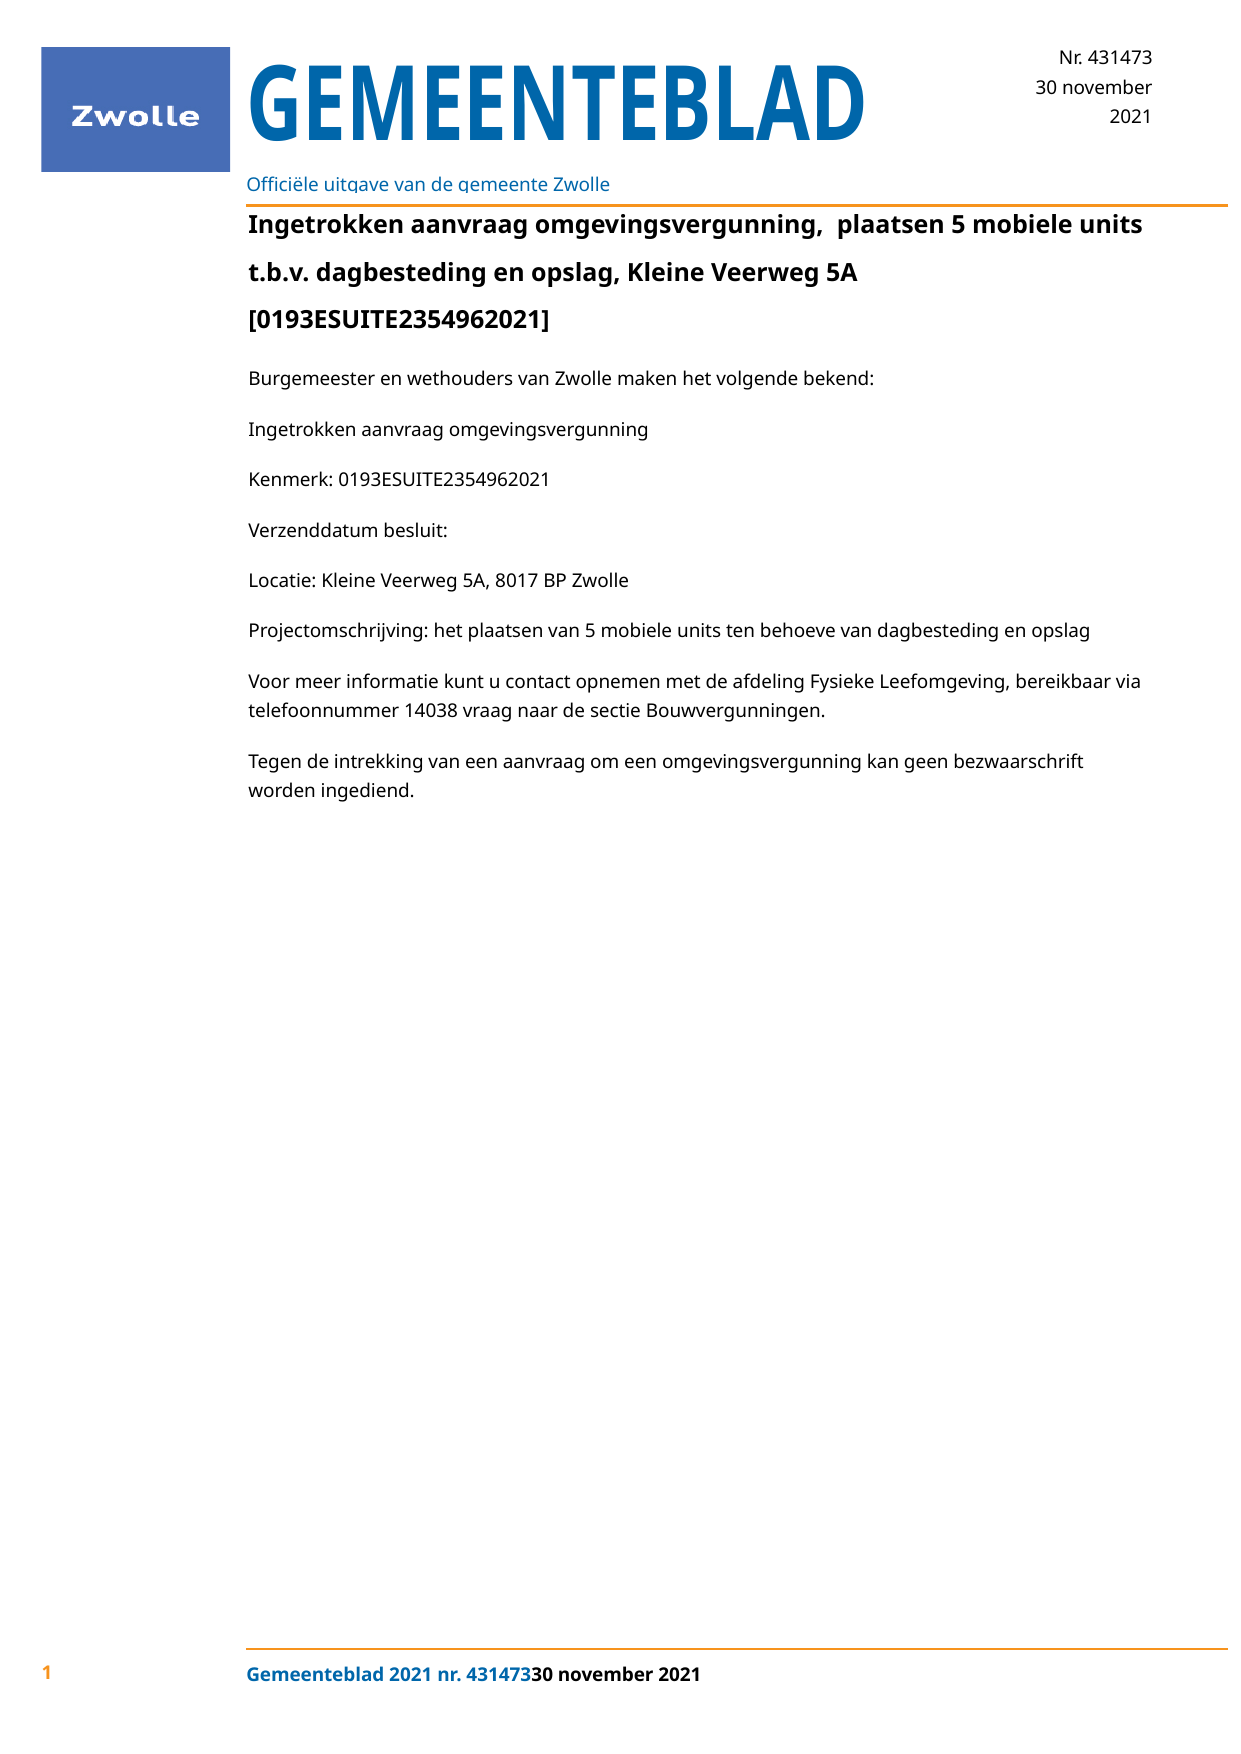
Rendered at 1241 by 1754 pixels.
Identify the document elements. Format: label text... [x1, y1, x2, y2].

text Kenmerk: 0193ESUITE2354962021 [248, 466, 1152, 492]
text Tegen de intrekking van een aanvraag om een omgevingsvergunning kan geen bezwaarschrift worden ingediend. [248, 748, 1152, 803]
text Burgemeester en wethouders van Zwolle maken het volgende bekend: [248, 366, 1152, 391]
text Verzenddatum besluit: [248, 517, 1152, 542]
picture [41, 47, 231, 172]
text Voor meer informatie kunt u contact opnemen met de afdeling Fysieke Leefomgeving, bereikbaar via telefoonnummer 14038 vraag naar de sectie Bouwvergunningen. [248, 668, 1152, 723]
text Ingetrokken aanvraag omgevingsvergunning, plaatsen 5 mobiele units t.b.v. dagbesteding en opslag, Kleine Veerweg 5A [0193ESUITE2354962021] [248, 207, 1152, 336]
text Ingetrokken aanvraag omgevingsvergunning [248, 416, 1152, 442]
text Locatie: Kleine Veerweg 5A, 8017 BP Zwolle [248, 567, 1152, 593]
text Projectomschrijving: het plaatsen van 5 mobiele units ten behoeve van dagbesteding en opslag [248, 618, 1152, 643]
